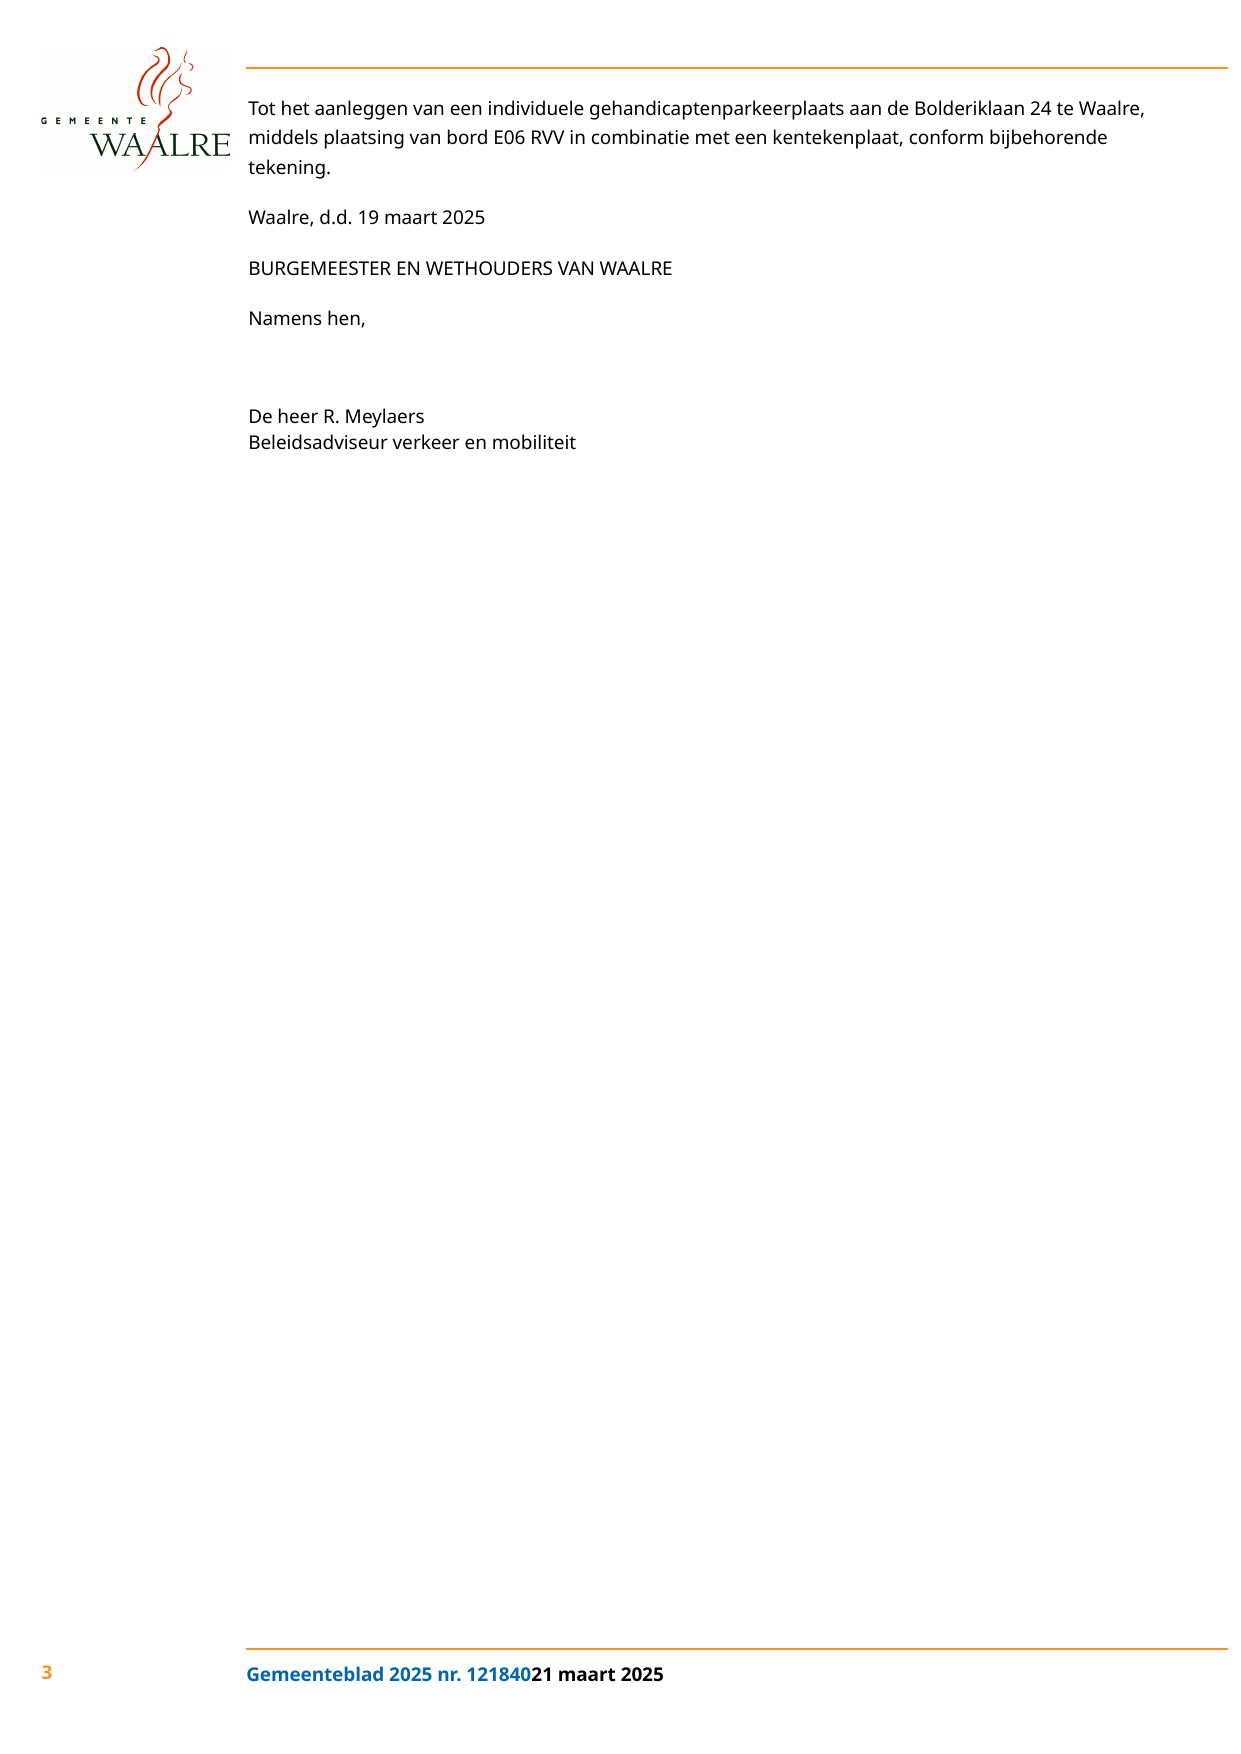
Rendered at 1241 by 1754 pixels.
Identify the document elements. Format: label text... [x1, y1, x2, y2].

text Tot het aanleggen van een individuele gehandicaptenparkeerplaats aan de Bolderiklaan 24 te Waalre, middels plaatsing van bord E06 RVV in combinatie met een kentekenplaat, conform bijbehorende tekening. [248, 95, 1152, 180]
text Waalre, d.d. 19 maart 2025 [248, 204, 1152, 230]
text Beleidsadviseur verkeer en mobiliteit [248, 429, 1152, 455]
text BURGEMEESTER EN WETHOUDERS VAN WAALRE [248, 255, 1152, 281]
picture [41, 47, 231, 172]
text Namens hen, [248, 305, 1152, 331]
text De heer R. Meylaers [248, 403, 1152, 429]
